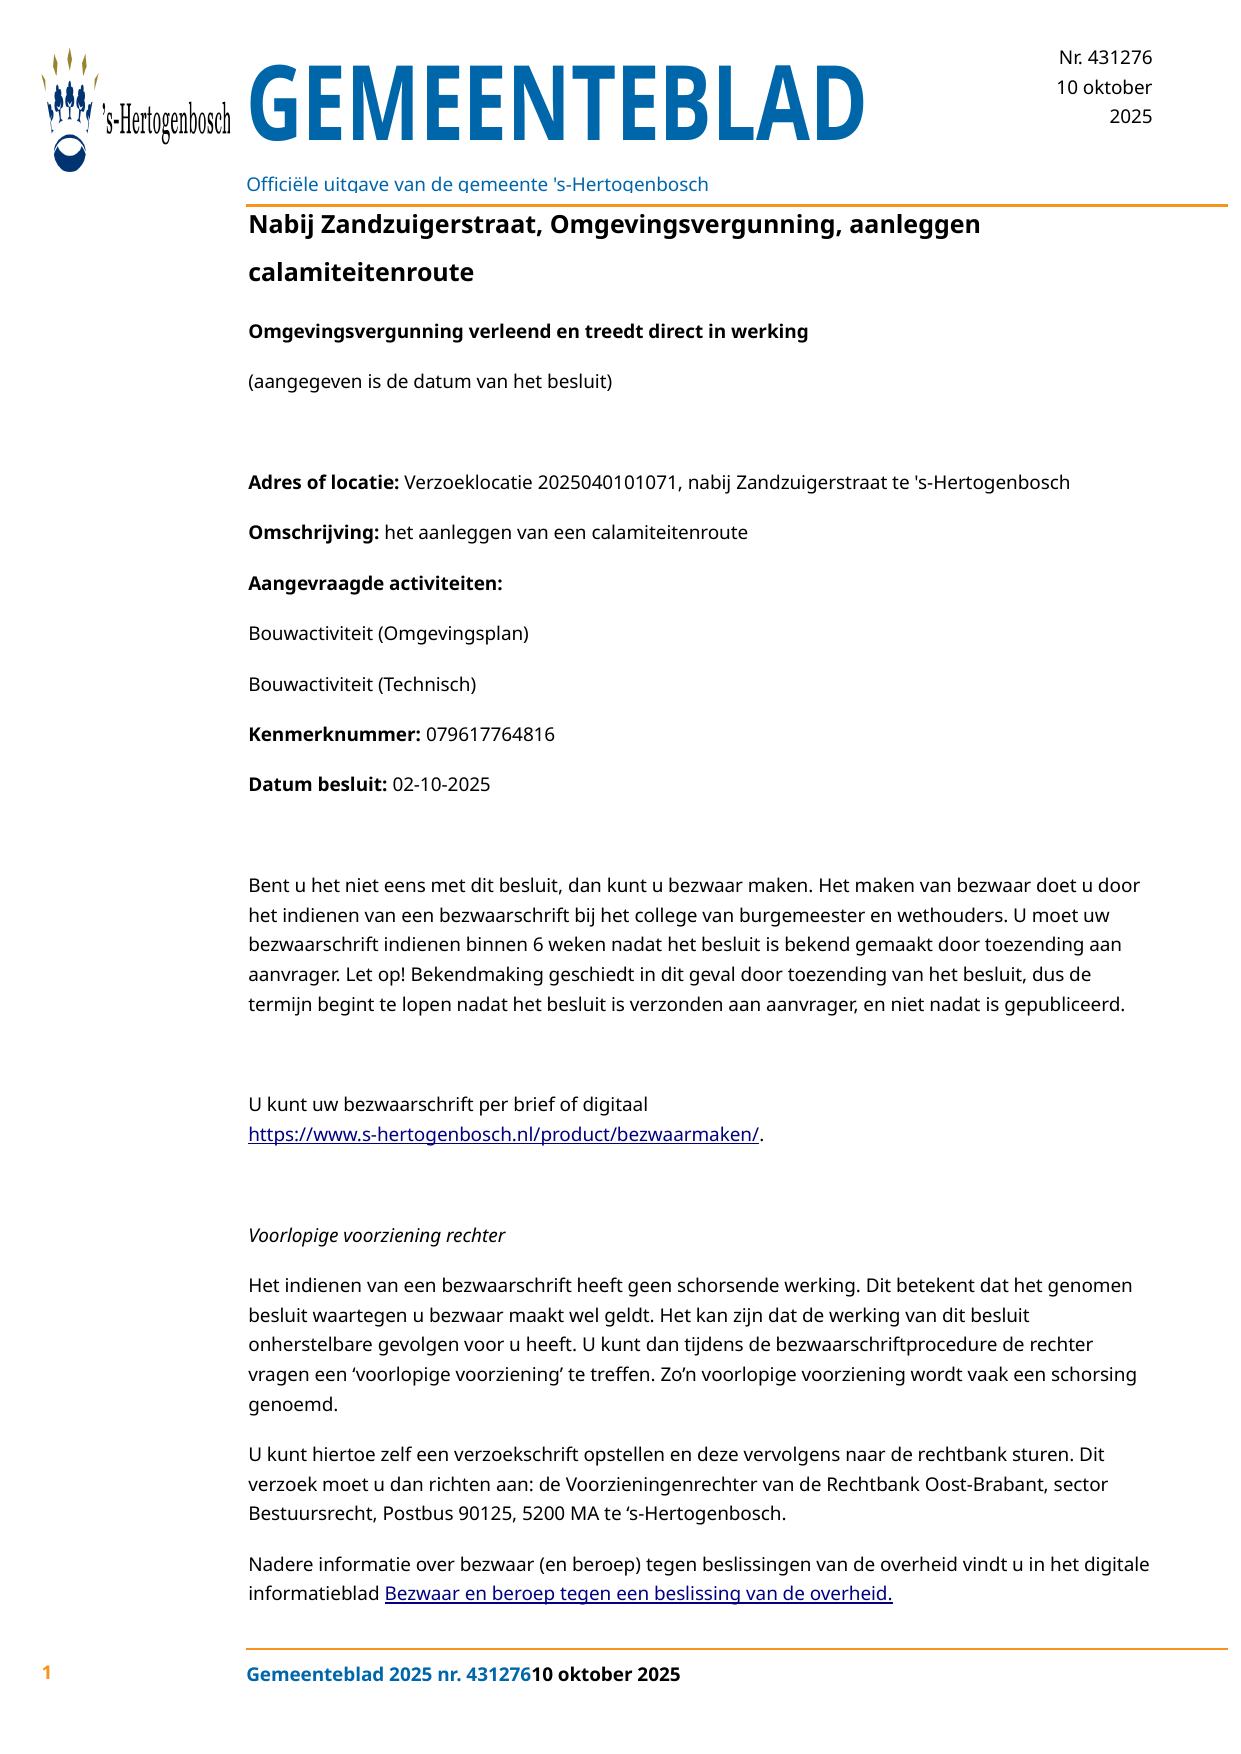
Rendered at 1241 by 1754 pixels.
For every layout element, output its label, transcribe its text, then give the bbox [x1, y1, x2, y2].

text Omgevingsvergunning verleend en treedt direct in werking [248, 318, 1152, 344]
text Bouwactiviteit (Technisch) [248, 671, 1152, 697]
text Nadere informatie over bezwaar (en beroep) tegen beslissingen van de overheid vindt u in het digitale informatieblad Bezwaar en beroep tegen een beslissing van de overheid. [248, 1551, 1152, 1606]
text Adres of locatie: Verzoeklocatie 2025040101071, nabij Zandzuigerstraat te 's-Hertogenbosch [248, 469, 1152, 495]
text Het indienen van een bezwaarschrift heeft geen schorsende werking. Dit betekent dat het genomen besluit waartegen u bezwaar maakt wel geldt. Het kan zijn dat de werking van dit besluit onherstelbare gevolgen voor u heeft. U kunt dan tijdens de bezwaarschriftprocedure de rechter vragen een ‘voorlopige voorziening’ te treffen. Zo’n voorlopige voorziening wordt vaak een schorsing genoemd. [248, 1272, 1152, 1417]
text U kunt hiertoe zelf een verzoekschrift opstellen en deze vervolgens naar de rechtbank sturen. Dit verzoek moet u dan richten aan: de Voorzieningenrechter van de Rechtbank Oost-Brabant, sector Bestuursrecht, Postbus 90125, 5200 MA te ‘s-Hertogenbosch. [248, 1441, 1152, 1526]
text Bouwactiviteit (Omgevingsplan) [248, 620, 1152, 646]
text Kenmerknummer: 079617764816 [248, 721, 1152, 747]
text Nabij Zandzuigerstraat, Omgevingsvergunning, aanleggen calamiteitenroute [248, 207, 1152, 288]
text Datum besluit: 02-10-2025 [248, 772, 1152, 797]
text Voorlopige voorziening rechter [248, 1222, 1152, 1248]
text Aangevraagde activiteiten: [248, 570, 1152, 596]
text U kunt uw bezwaarschrift per brief of digitaal https://www.s-hertogenbosch.nl/product/bezwaarmaken/. [248, 1092, 1152, 1147]
picture [41, 47, 231, 172]
text (aangegeven is de datum van het besluit) [248, 368, 1152, 394]
text Omschrijving: het aanleggen van een calamiteitenroute [248, 519, 1152, 545]
text Bent u het niet eens met dit besluit, dan kunt u bezwaar maken. Het maken van bezwaar doet u door het indienen van een bezwaarschrift bij het college van burgemeester en wethouders. U moet uw bezwaarschrift indienen binnen 6 weken nadat het besluit is bekend gemaakt door toezending aan aanvrager. Let op! Bekendmaking geschiedt in dit geval door toezending van het besluit, dus de termijn begint te lopen nadat het besluit is verzonden aan aanvrager, en niet nadat is gepubliceerd. [248, 872, 1152, 1017]
